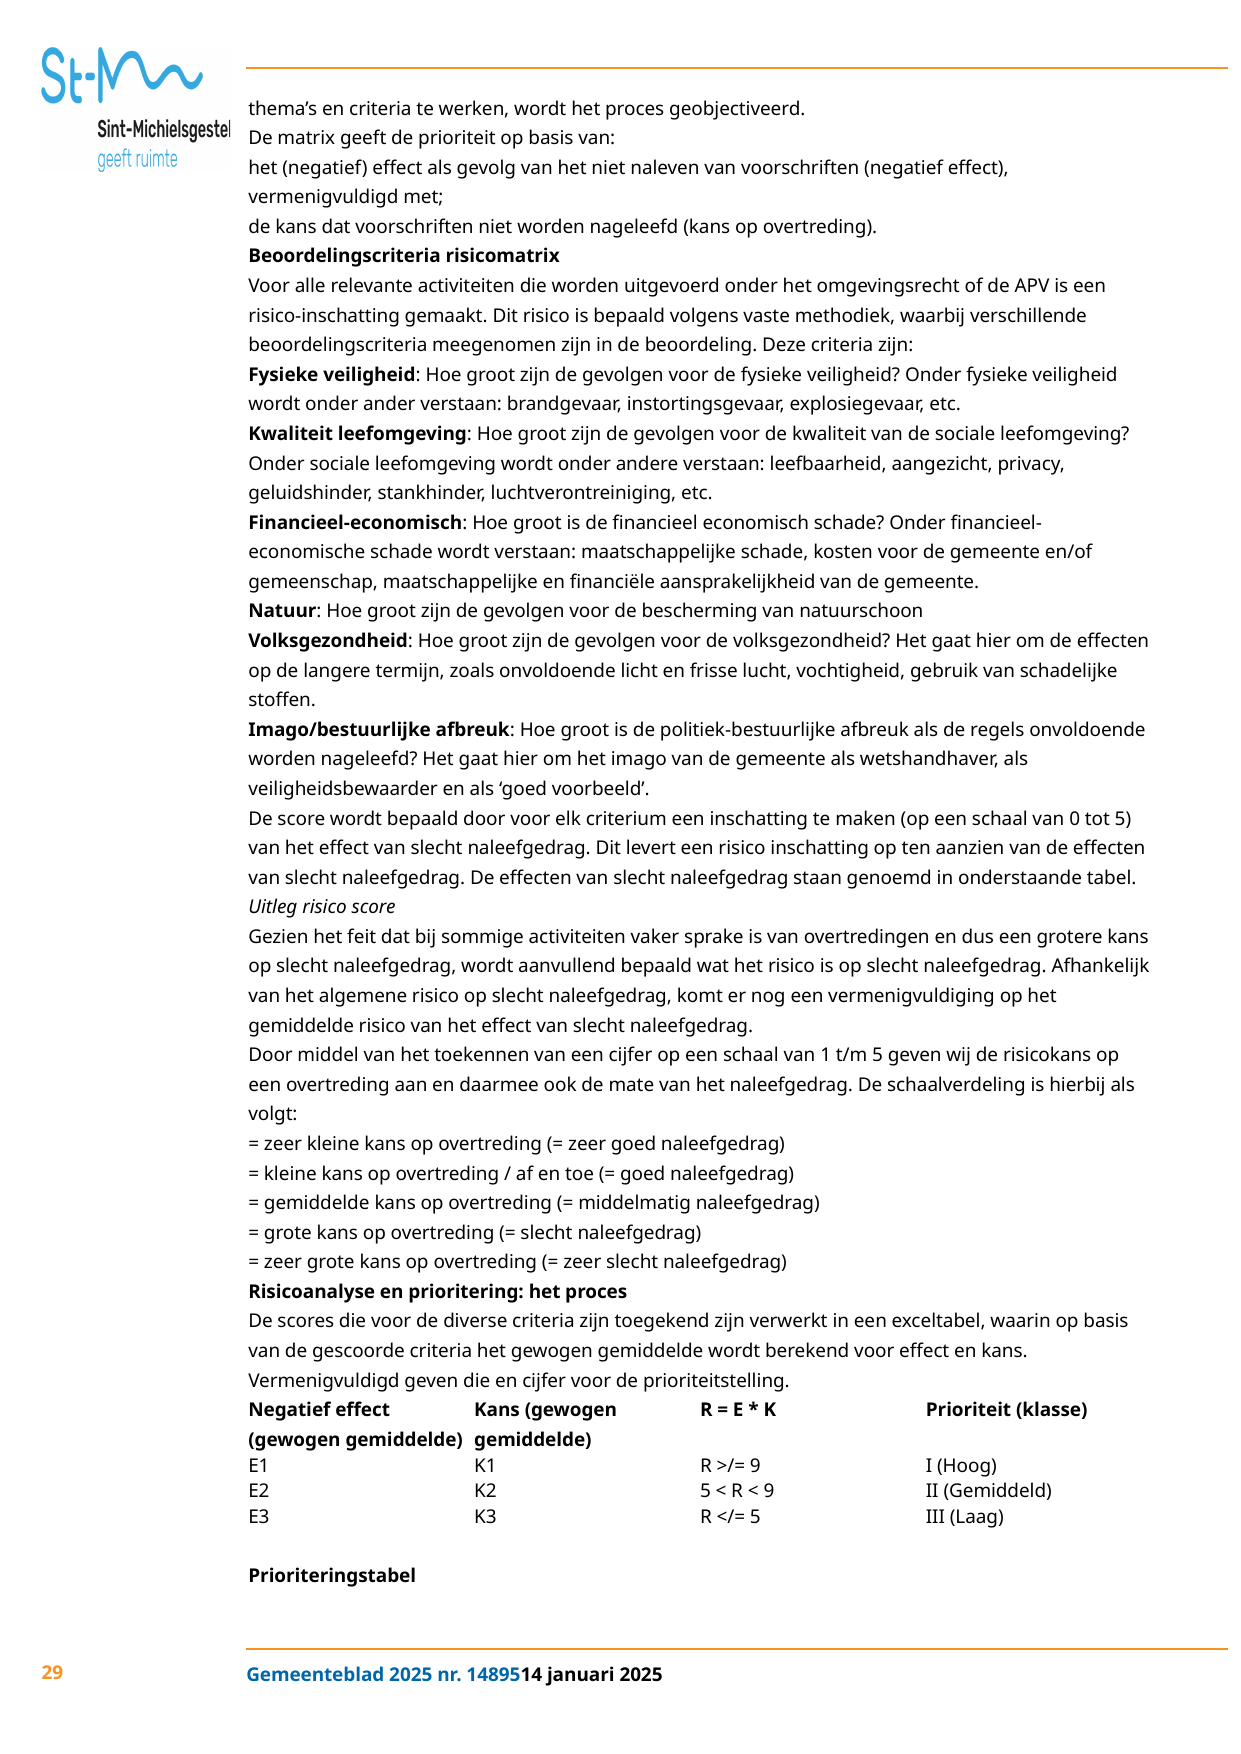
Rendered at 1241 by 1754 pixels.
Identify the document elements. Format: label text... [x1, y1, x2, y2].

table_cell 5 < R < 9 [700, 1478, 926, 1503]
table_header Kans (gewogen gemiddelde) [474, 1397, 700, 1452]
text thema’s en criteria te werken, wordt het proces geobjectiveerd. [248, 95, 1152, 121]
text Natuur: Hoe groot zijn de gevolgen voor de bescherming van natuurschoon [248, 598, 1152, 623]
table_cell E3 [248, 1503, 474, 1529]
text De scores die voor de diverse criteria zijn toegekend zijn verwerkt in een exceltabel, waarin op basis van de gescoorde criteria het gewogen gemiddelde wordt berekend voor effect en kans. Vermenigvuldigd geven die en cijfer voor de prioriteitstelling. [248, 1308, 1152, 1393]
text Financieel-economisch: Hoe groot is de financieel economisch schade? Onder financieel-economische schade wordt verstaan: maatschappelijke schade, kosten voor de gemeente en/of gemeenschap, maatschappelijke en financiële aansprakelijkheid van de gemeente. [248, 509, 1152, 594]
text Beoordelingscriteria risicomatrix [248, 243, 1152, 268]
text het (negatief) effect als gevolg van het niet naleven van voorschriften (negatief effect), vermenigvuldigd met; [248, 154, 1152, 209]
table_cell R </= 5 [700, 1503, 926, 1529]
table_cell I (Hoog) [926, 1452, 1152, 1478]
text Door middel van het toekennen van een cijfer op een schaal van 1 t/m 5 geven wij de risicokans op een overtreding aan en daarmee ook de mate van het naleefgedrag. De schaalverdeling is hierbij als volgt: [248, 1041, 1152, 1126]
table_cell E1 [248, 1452, 474, 1478]
text = zeer kleine kans op overtreding (= zeer goed naleefgedrag) [248, 1130, 1152, 1156]
table_cell K2 [474, 1478, 700, 1503]
text de kans dat voorschriften niet worden nageleefd (kans op overtreding). [248, 213, 1152, 239]
text Risicoanalyse en prioritering: het proces [248, 1278, 1152, 1304]
text = zeer grote kans op overtreding (= zeer slecht naleefgedrag) [248, 1248, 1152, 1274]
text Prioriteringstabel [248, 1562, 1152, 1588]
table_cell E2 [248, 1478, 474, 1503]
text De matrix geeft de prioriteit op basis van: [248, 124, 1152, 150]
picture [41, 47, 231, 172]
text Uitleg risico score [248, 893, 1152, 919]
text De score wordt bepaald door voor elk criterium een inschatting te maken (op een schaal van 0 tot 5) van het effect van slecht naleefgedrag. Dit levert een risico inschatting op ten aanzien van de effecten van slecht naleefgedrag. De effecten van slecht naleefgedrag staan genoemd in onderstaande tabel. [248, 805, 1152, 890]
table_header R = E * K [700, 1397, 926, 1452]
text = gemiddelde kans op overtreding (= middelmatig naleefgedrag) [248, 1189, 1152, 1215]
text = kleine kans op overtreding / af en toe (= goed naleefgedrag) [248, 1160, 1152, 1186]
table_cell K1 [474, 1452, 700, 1478]
table_header Prioriteit (klasse) [926, 1397, 1152, 1452]
text Voor alle relevante activiteiten die worden uitgevoerd onder het omgevingsrecht of de APV is een risico-inschatting gemaakt. Dit risico is bepaald volgens vaste methodiek, waarbij verschillende beoordelingscriteria meegenomen zijn in de beoordeling. Deze criteria zijn: [248, 272, 1152, 357]
text Gezien het feit dat bij sommige activiteiten vaker sprake is van overtredingen en dus een grotere kans op slecht naleefgedrag, wordt aanvullend bepaald wat het risico is op slecht naleefgedrag. Afhankelijk van het algemene risico op slecht naleefgedrag, komt er nog een vermenigvuldiging op het gemiddelde risico van het effect van slecht naleefgedrag. [248, 923, 1152, 1038]
table_cell III (Laag) [926, 1503, 1152, 1529]
text = grote kans op overtreding (= slecht naleefgedrag) [248, 1219, 1152, 1245]
table_cell R >/= 9 [700, 1452, 926, 1478]
table_header Negatief effect (gewogen gemiddelde) [248, 1397, 474, 1452]
text Volksgezondheid: Hoe groot zijn de gevolgen voor de volksgezondheid? Het gaat hier om de effecten op de langere termijn, zoals onvoldoende licht en frisse lucht, vochtigheid, gebruik van schadelijke stoffen. [248, 627, 1152, 712]
table_cell II (Gemiddeld) [926, 1478, 1152, 1503]
text Imago/bestuurlijke afbreuk: Hoe groot is de politiek-bestuurlijke afbreuk als de regels onvoldoende worden nageleefd? Het gaat hier om het imago van de gemeente als wetshandhaver, als veiligheidsbewaarder en als ‘goed voorbeeld’. [248, 716, 1152, 801]
text Fysieke veiligheid: Hoe groot zijn de gevolgen voor de fysieke veiligheid? Onder fysieke veiligheid wordt onder ander verstaan: brandgevaar, instortingsgevaar, explosiegevaar, etc. [248, 361, 1152, 416]
table_cell K3 [474, 1503, 700, 1529]
text Kwaliteit leefomgeving: Hoe groot zijn de gevolgen voor de kwaliteit van de sociale leefomgeving? Onder sociale leefomgeving wordt onder andere verstaan: leefbaarheid, aangezicht, privacy, geluidshinder, stankhinder, luchtverontreiniging, etc. [248, 420, 1152, 505]
